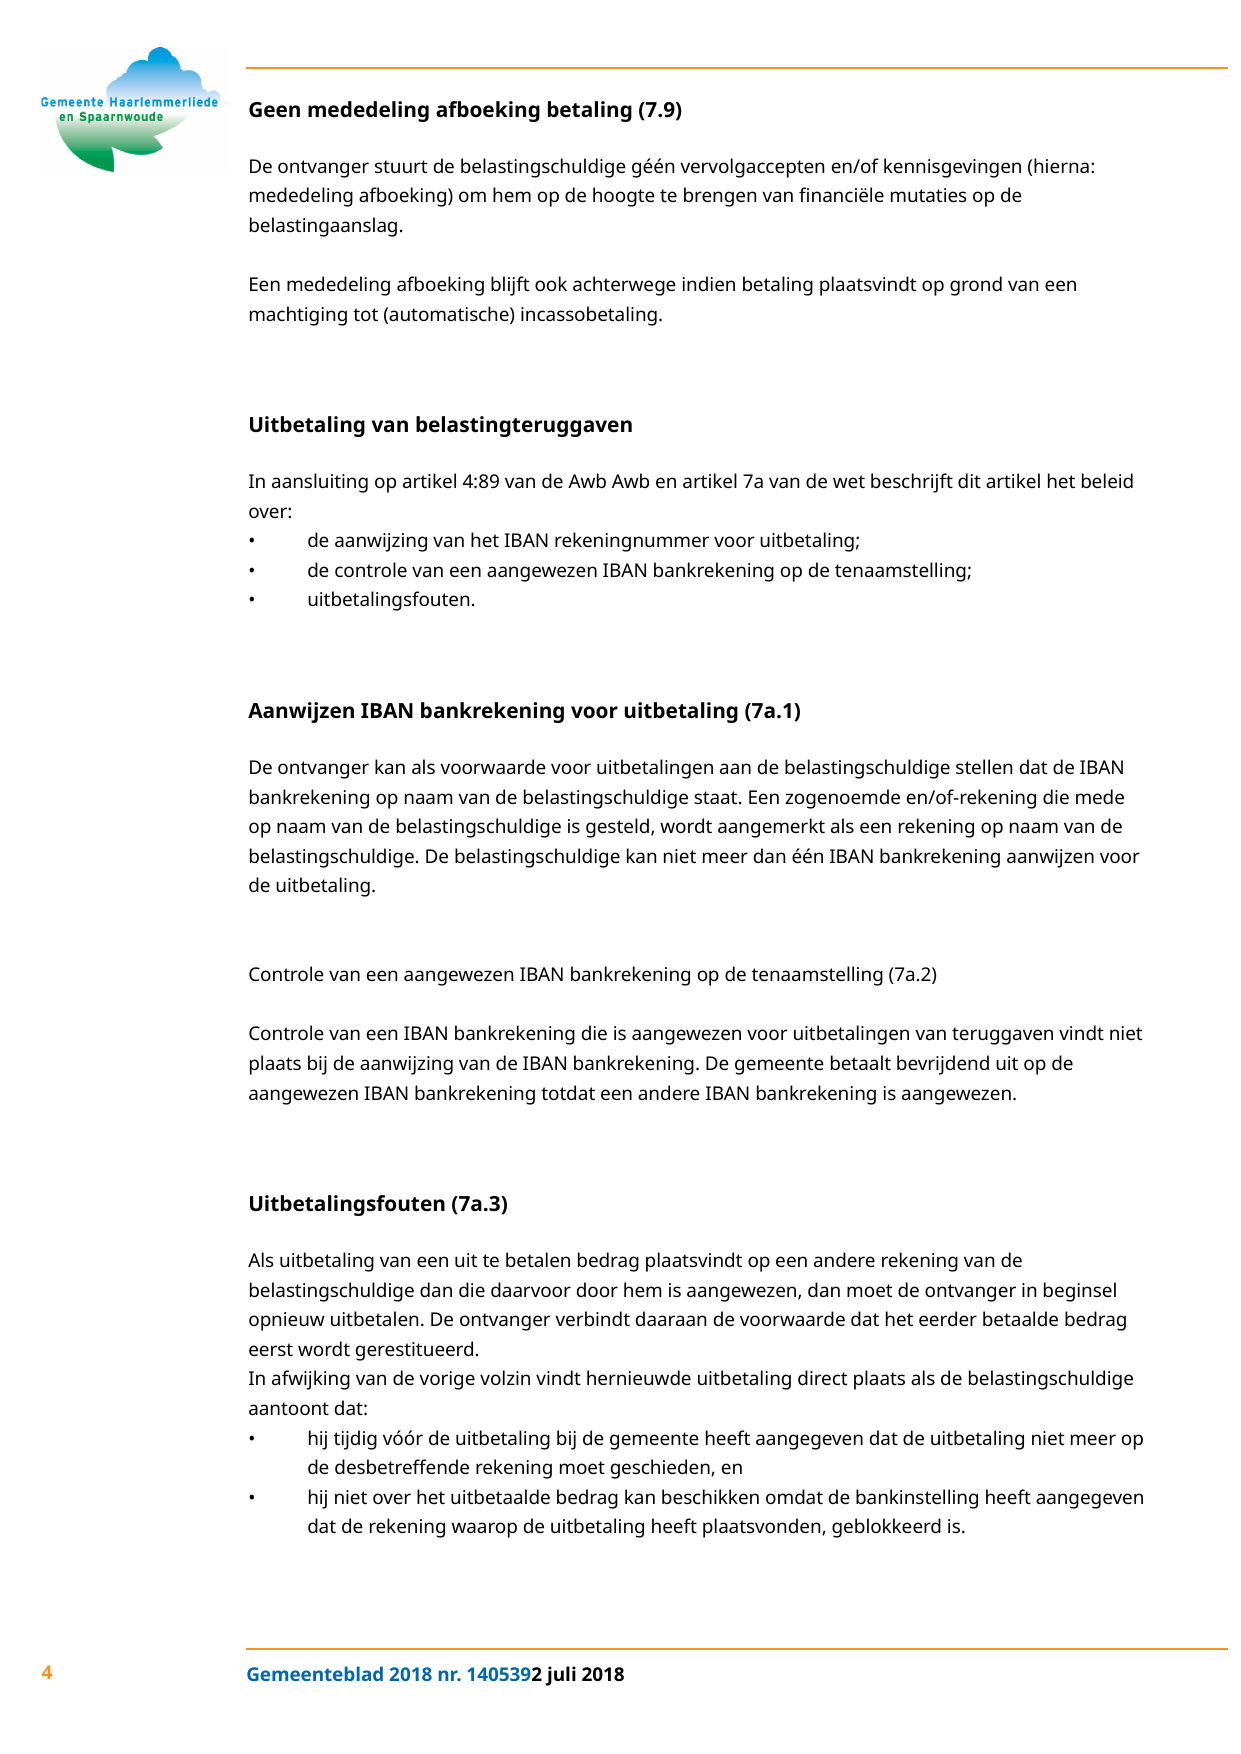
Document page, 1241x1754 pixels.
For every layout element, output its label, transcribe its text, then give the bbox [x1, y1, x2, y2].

text Controle van een aangewezen IBAN bankrekening op de tenaamstelling (7a.2) [248, 961, 1152, 987]
text Controle van een IBAN bankrekening die is aangewezen voor uitbetalingen van teruggaven vindt niet plaats bij de aanwijzing van de IBAN bankrekening. De gemeente betaalt bevrijdend uit op de aangewezen IBAN bankrekening totdat een andere IBAN bankrekening is aangewezen. [248, 1021, 1152, 1105]
text Geen mededeling afboeking betaling (7.9) [248, 95, 1152, 123]
text De ontvanger kan als voorwaarde voor uitbetalingen aan de belastingschuldige stellen dat de IBAN bankrekening op naam van de belastingschuldige staat. Een zogenoemde en/of-rekening die mede op naam van de belastingschuldige is gesteld, wordt aangemerkt als een rekening op naam van de belastingschuldige. De belastingschuldige kan niet meer dan één IBAN bankrekening aanwijzen voor de uitbetaling. [248, 754, 1152, 898]
list de aanwijzing van het IBAN rekeningnummer voor uitbetaling; [248, 527, 1152, 553]
text Uitbetaling van belastingteruggaven [248, 410, 1152, 439]
list de controle van een aangewezen IBAN bankrekening op de tenaamstelling; [248, 557, 1152, 583]
text Een mededeling afboeking blijft ook achterwege indien betaling plaatsvindt op grond van een machtiging tot (automatische) incassobetaling. [248, 271, 1152, 326]
list hij niet over het uitbetaalde bedrag kan beschikken omdat de bankinstelling heeft aangegeven dat de rekening waarop de uitbetaling heeft plaatsvonden, geblokkeerd is. [248, 1484, 1152, 1539]
list uitbetalingsfouten. [248, 587, 1152, 612]
text Aanwijzen IBAN bankrekening voor uitbetaling (7a.1) [248, 696, 1152, 725]
text In afwijking van de vorige volzin vindt hernieuwde uitbetaling direct plaats als de belastingschuldige aantoont dat: [248, 1366, 1152, 1421]
text Uitbetalingsfouten (7a.3) [248, 1189, 1152, 1218]
text In aansluiting op artikel 4:89 van de Awb Awb en artikel 7a van de wet beschrijft dit artikel het beleid over: [248, 468, 1152, 524]
text Als uitbetaling van een uit te betalen bedrag plaatsvindt op een andere rekening van de belastingschuldige dan die daarvoor door hem is aangewezen, dan moet de ontvanger in beginsel opnieuw uitbetalen. De ontvanger verbindt daaraan de voorwaarde dat het eerder betaalde bedrag eerst wordt gerestitueerd. [248, 1247, 1152, 1362]
picture [41, 47, 231, 172]
text De ontvanger stuurt de belastingschuldige géén vervolgaccepten en/of kennisgevingen (hierna: mededeling afboeking) om hem op de hoogte te brengen van financiële mutaties op de belastingaanslag. [248, 153, 1152, 238]
list hij tijdig vóór de uitbetaling bij de gemeente heeft aangegeven dat de uitbetaling niet meer op de desbetreffende rekening moet geschieden, en [248, 1425, 1152, 1480]
